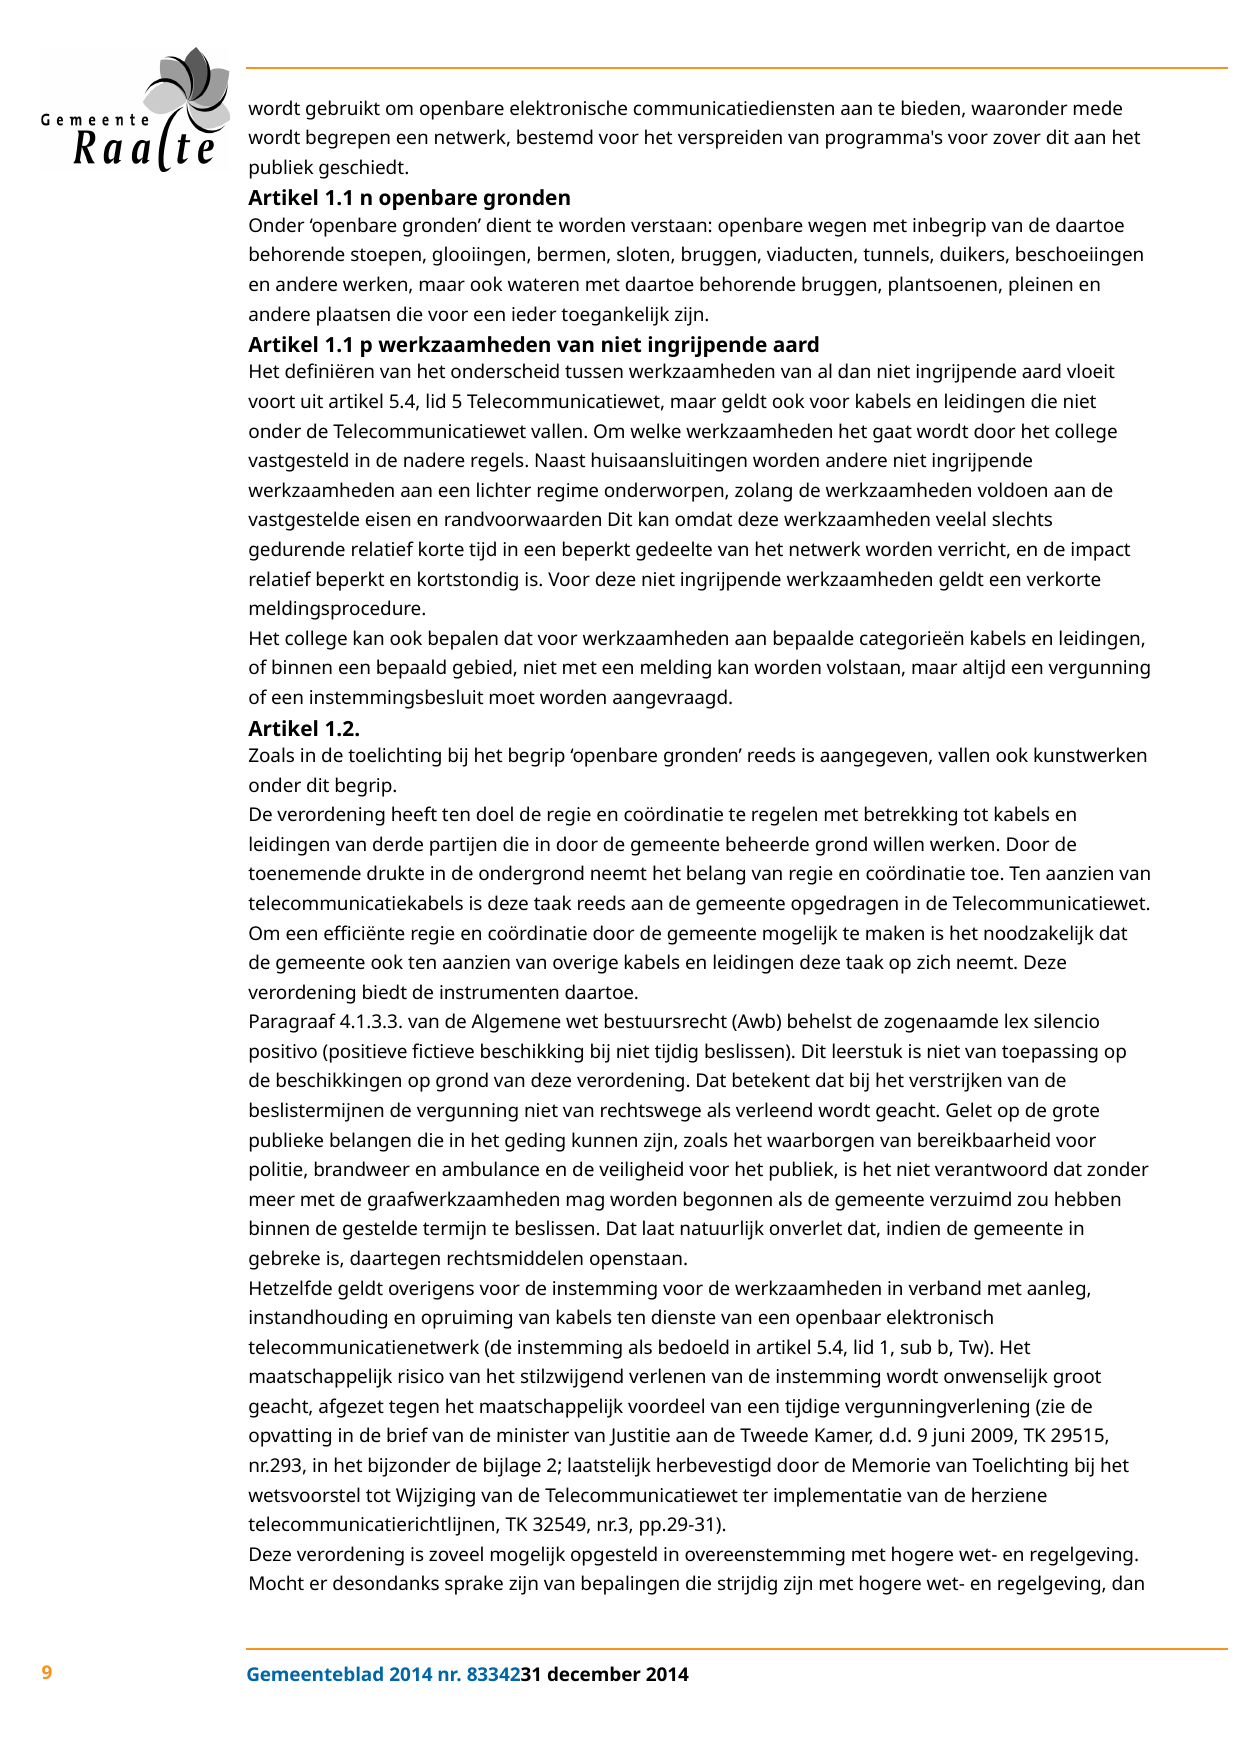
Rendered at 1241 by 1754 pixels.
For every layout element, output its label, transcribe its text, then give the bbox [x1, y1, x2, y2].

text Zoals in de toelichting bij het begrip ‘openbare gronden’ reeds is aangegeven, vallen ook kunstwerken onder dit begrip. [248, 742, 1152, 797]
text Paragraaf 4.1.3.3. van de Algemene wet bestuursrecht (Awb) behelst de zogenaamde lex silencio positivo (positieve fictieve beschikking bij niet tijdig beslissen). Dit leerstuk is niet van toepassing op de beschikkingen op grond van deze verordening. Dat betekent dat bij het verstrijken van de beslistermijnen de vergunning niet van rechtswege als verleend wordt geacht. Gelet op de grote publieke belangen die in het geding kunnen zijn, zoals het waarborgen van bereikbaarheid voor politie, brandweer en ambulance en de veiligheid voor het publiek, is het niet verantwoord dat zonder meer met de graafwerkzaamheden mag worden begonnen als de gemeente verzuimd zou hebben binnen de gestelde termijn te beslissen. Dat laat natuurlijk onverlet dat, indien de gemeente in gebreke is, daartegen rechtsmiddelen openstaan. [248, 1008, 1152, 1271]
text De verordening heeft ten doel de regie en coördinatie te regelen met betrekking tot kabels en leidingen van derde partijen die in door de gemeente beheerde grond willen werken. Door de toenemende drukte in de ondergrond neemt het belang van regie en coördinatie toe. Ten aanzien van telecommunicatiekabels is deze taak reeds aan de gemeente opgedragen in de Telecommunicatiewet. Om een efficiënte regie en coördinatie door de gemeente mogelijk te maken is het noodzakelijk dat de gemeente ook ten aanzien van overige kabels en leidingen deze taak op zich neemt. Deze verordening biedt de instrumenten daartoe. [248, 801, 1152, 1004]
text Onder ‘openbare gronden’ dient te worden verstaan: openbare wegen met inbegrip van de daartoe behorende stoepen, glooiingen, bermen, sloten, bruggen, viaducten, tunnels, duikers, beschoeiingen en andere werken, maar ook wateren met daartoe behorende bruggen, plantsoenen, pleinen en andere plaatsen die voor een ieder toegankelijk zijn. [248, 212, 1152, 326]
text Het definiëren van het onderscheid tussen werkzaamheden van al dan niet ingrijpende aard vloeit voort uit artikel 5.4, lid 5 Telecommunicatiewet, maar geldt ook voor kabels en leidingen die niet onder de Telecommunicatiewet vallen. Om welke werkzaamheden het gaat wordt door het college vastgesteld in de nadere regels. Naast huisaansluitingen worden andere niet ingrijpende werkzaamheden aan een lichter regime onderworpen, zolang de werkzaamheden voldoen aan de vastgestelde eisen en randvoorwaarden Dit kan omdat deze werkzaamheden veelal slechts gedurende relatief korte tijd in een beperkt gedeelte van het netwerk worden verricht, en de impact relatief beperkt en kortstondig is. Voor deze niet ingrijpende werkzaamheden geldt een verkorte meldingsprocedure. [248, 359, 1152, 621]
picture [41, 47, 231, 172]
text Artikel 1.1 p werkzaamheden van niet ingrijpende aard [248, 330, 1152, 359]
text Artikel 1.1 n openbare gronden [248, 183, 1152, 212]
text Deze verordening is zoveel mogelijk opgesteld in overeenstemming met hogere wet- en regelgeving. Mocht er desondanks sprake zijn van bepalingen die strijdig zijn met hogere wet- en regelgeving, dan [248, 1541, 1152, 1596]
text Artikel 1.2. [248, 714, 1152, 742]
text Hetzelfde geldt overigens voor de instemming voor de werkzaamheden in verband met aanleg, instandhouding en opruiming van kabels ten dienste van een openbaar elektronisch telecommunicatienetwerk (de instemming als bedoeld in artikel 5.4, lid 1, sub b, Tw). Het maatschappelijk risico van het stilzwijgend verlenen van de instemming wordt onwenselijk groot geacht, afgezet tegen het maatschappelijk voordeel van een tijdige vergunningverlening (zie de opvatting in de brief van de minister van Justitie aan de Tweede Kamer, d.d. 9 juni 2009, TK 29515, nr.293, in het bijzonder de bijlage 2; laatstelijk herbevestigd door de Memorie van Toelichting bij het wetsvoorstel tot Wijziging van de Telecommunicatiewet ter implementatie van de herziene telecommunicatierichtlijnen, TK 32549, nr.3, pp.29-31). [248, 1275, 1152, 1537]
text wordt gebruikt om openbare elektronische communicatiediensten aan te bieden, waaronder mede wordt begrepen een netwerk, bestemd voor het verspreiden van programma's voor zover dit aan het publiek geschiedt. [248, 95, 1152, 180]
text Het college kan ook bepalen dat voor werkzaamheden aan bepaalde categorieën kabels en leidingen, of binnen een bepaald gebied, niet met een melding kan worden volstaan, maar altijd een vergunning of een instemmingsbesluit moet worden aangevraagd. [248, 625, 1152, 710]
